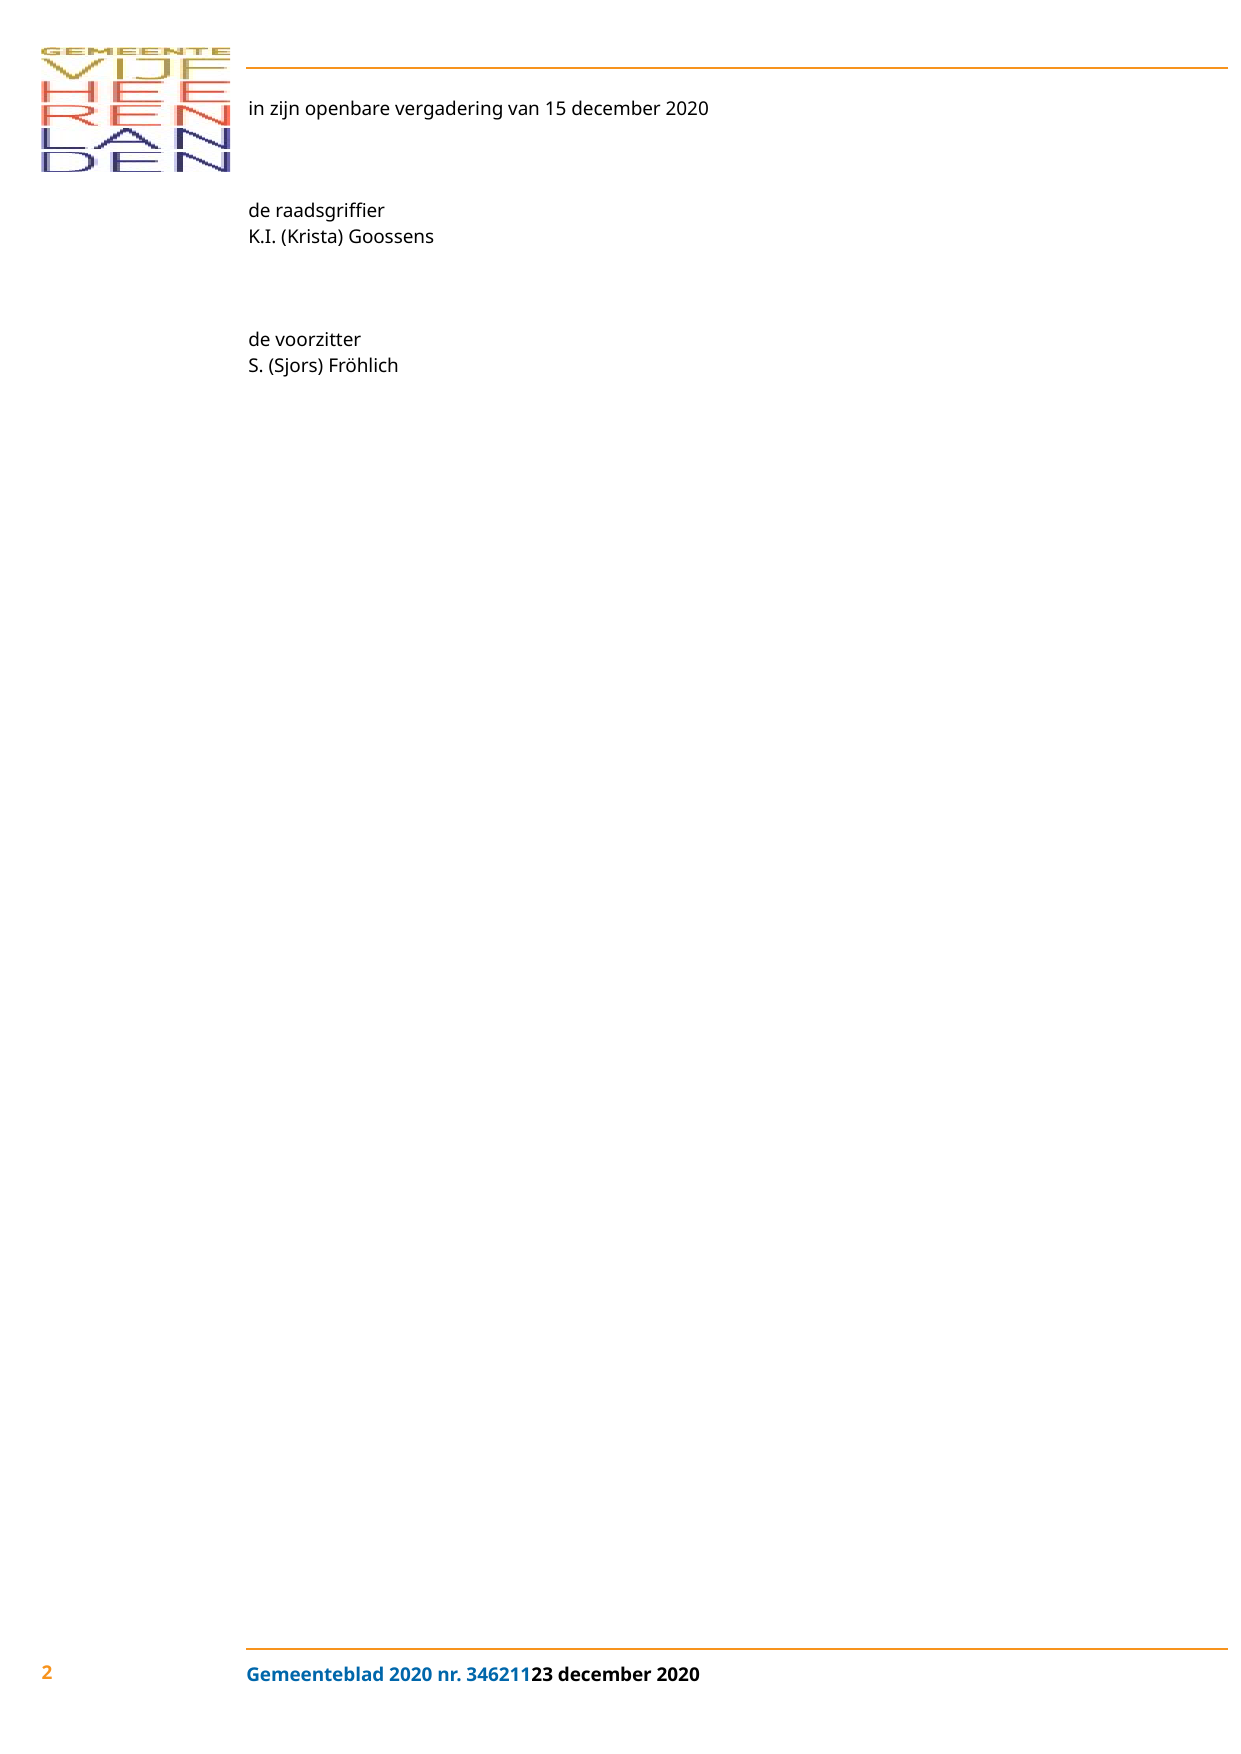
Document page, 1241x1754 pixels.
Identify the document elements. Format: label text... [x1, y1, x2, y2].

text de voorzitter [248, 326, 1152, 352]
text in zijn openbare vergadering van 15 december 2020 [248, 95, 1152, 121]
text K.I. (Krista) Goossens [248, 223, 1152, 249]
text S. (Sjors) Fröhlich [248, 352, 1152, 378]
text de raadsgriffier [248, 198, 1152, 223]
picture [41, 47, 231, 172]
